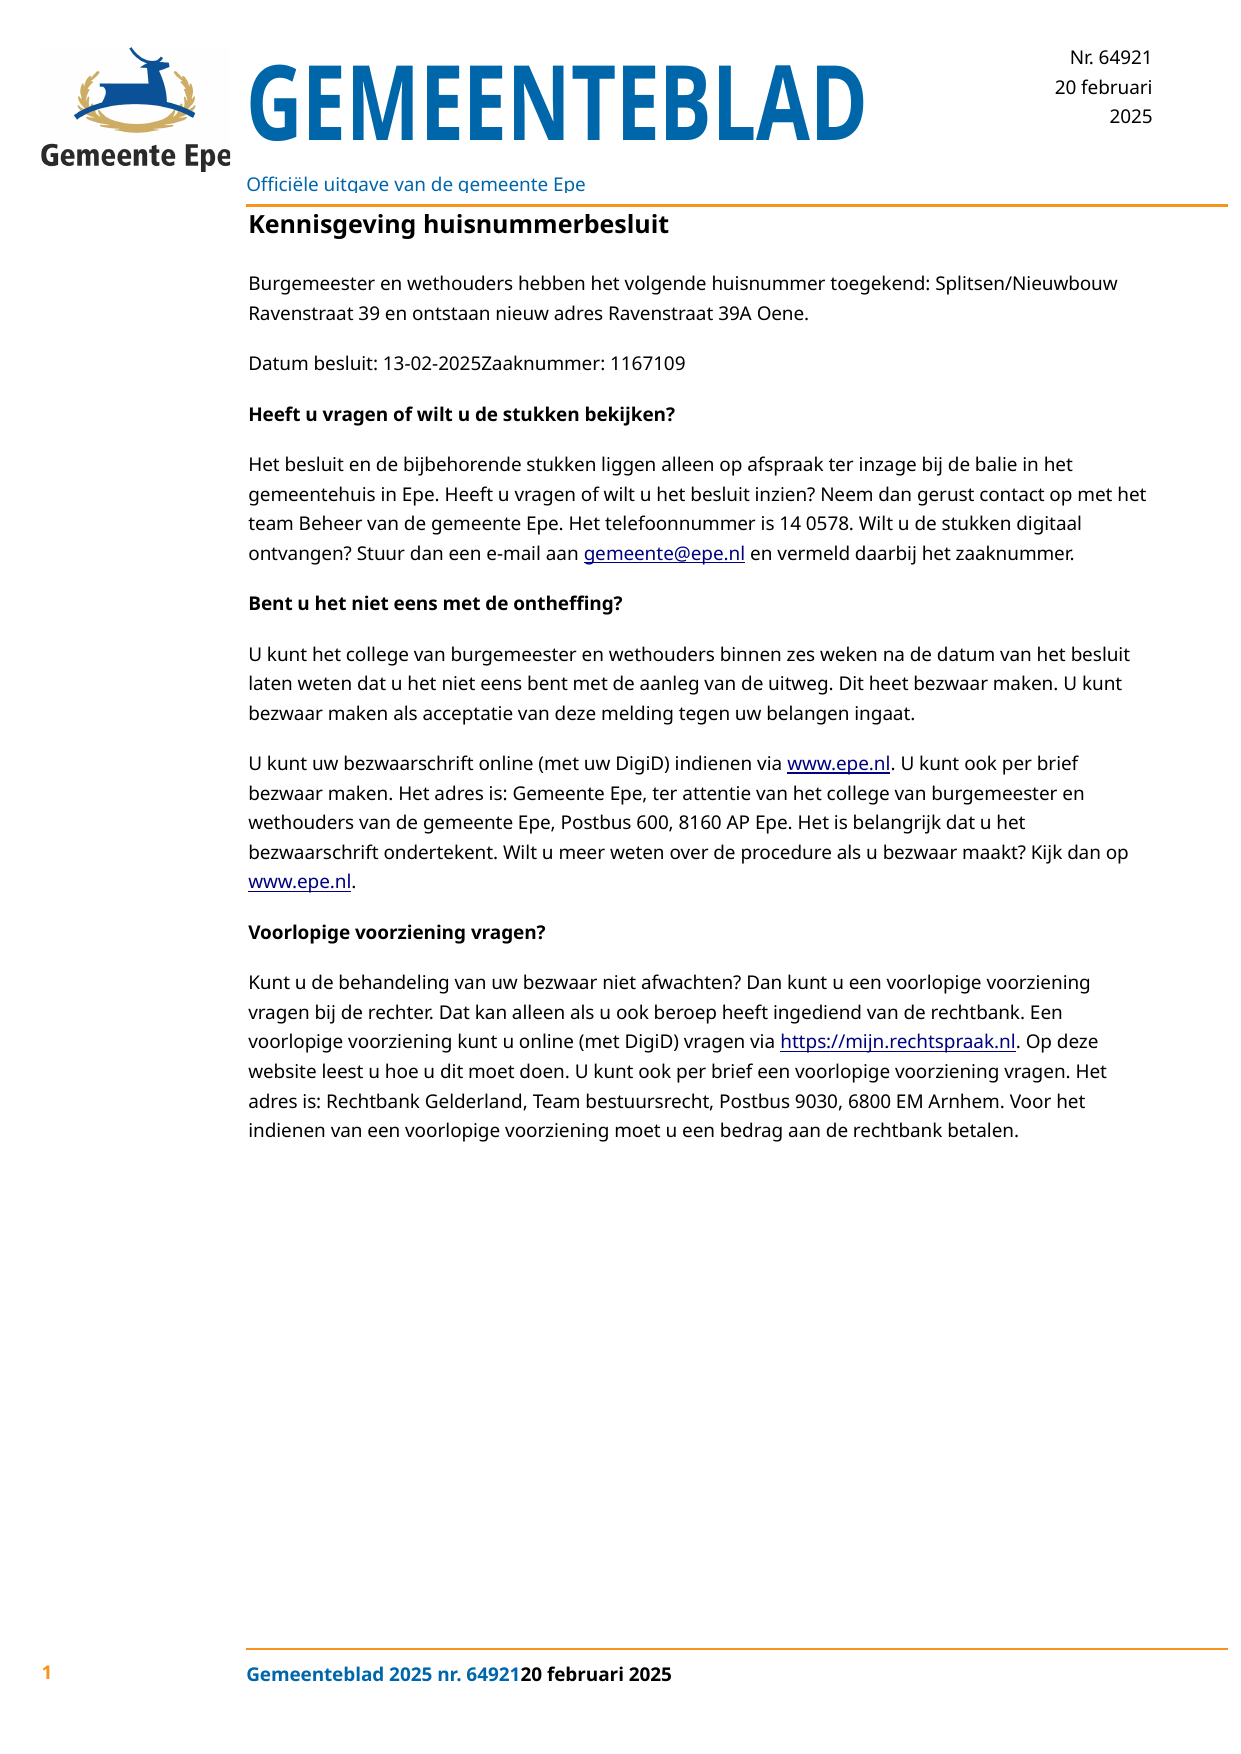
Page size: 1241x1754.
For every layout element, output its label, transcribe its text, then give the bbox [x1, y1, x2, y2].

text Burgemeester en wethouders hebben het volgende huisnummer toegekend: Splitsen/Nieuwbouw Ravenstraat 39 en ontstaan nieuw adres Ravenstraat 39A Oene. [248, 270, 1152, 326]
text Voorlopige voorziening vragen? [248, 919, 1152, 945]
text U kunt het college van burgemeester en wethouders binnen zes weken na de datum van het besluit laten weten dat u het niet eens bent met de aanleg van de uitweg. Dit heet bezwaar maken. U kunt bezwaar maken als acceptatie van deze melding tegen uw belangen ingaat. [248, 641, 1152, 726]
text Datum besluit: 13-02-2025Zaaknummer: 1167109 [248, 350, 1152, 376]
text Heeft u vragen of wilt u de stukken bekijken? [248, 401, 1152, 426]
text Kennisgeving huisnummerbesluit [248, 207, 1152, 241]
text U kunt uw bezwaarschrift online (met uw DigiD) indienen via www.epe.nl. U kunt ook per brief bezwaar maken. Het adres is: Gemeente Epe, ter attentie van het college van burgemeester en wethouders van de gemeente Epe, Postbus 600, 8160 AP Epe. Het is belangrijk dat u het bezwaarschrift ondertekent. Wilt u meer weten over de procedure als u bezwaar maakt? Kijk dan op www.epe.nl. [248, 750, 1152, 894]
picture [41, 47, 231, 172]
text Kunt u de behandeling van uw bezwaar niet afwachten? Dan kunt u een voorlopige voorziening vragen bij de rechter. Dat kan alleen als u ook beroep heeft ingediend van de rechtbank. Een voorlopige voorziening kunt u online (met DigiD) vragen via https://mijn.rechtspraak.nl. Op deze website leest u hoe u dit moet doen. U kunt ook per brief een voorlopige voorziening vragen. Het adres is: Rechtbank Gelderland, Team bestuursrecht, Postbus 9030, 6800 EM Arnhem. Voor het indienen van een voorlopige voorziening moet u een bedrag aan de rechtbank betalen. [248, 969, 1152, 1143]
text Het besluit en de bijbehorende stukken liggen alleen op afspraak ter inzage bij de balie in het gemeentehuis in Epe. Heeft u vragen of wilt u het besluit inzien? Neem dan gerust contact op met het team Beheer van de gemeente Epe. Het telefoonnummer is 14 0578. Wilt u de stukken digitaal ontvangen? Stuur dan een e-mail aan gemeente@epe.nl en vermeld daarbij het zaaknummer. [248, 451, 1152, 566]
text Bent u het niet eens met de ontheffing? [248, 590, 1152, 616]
